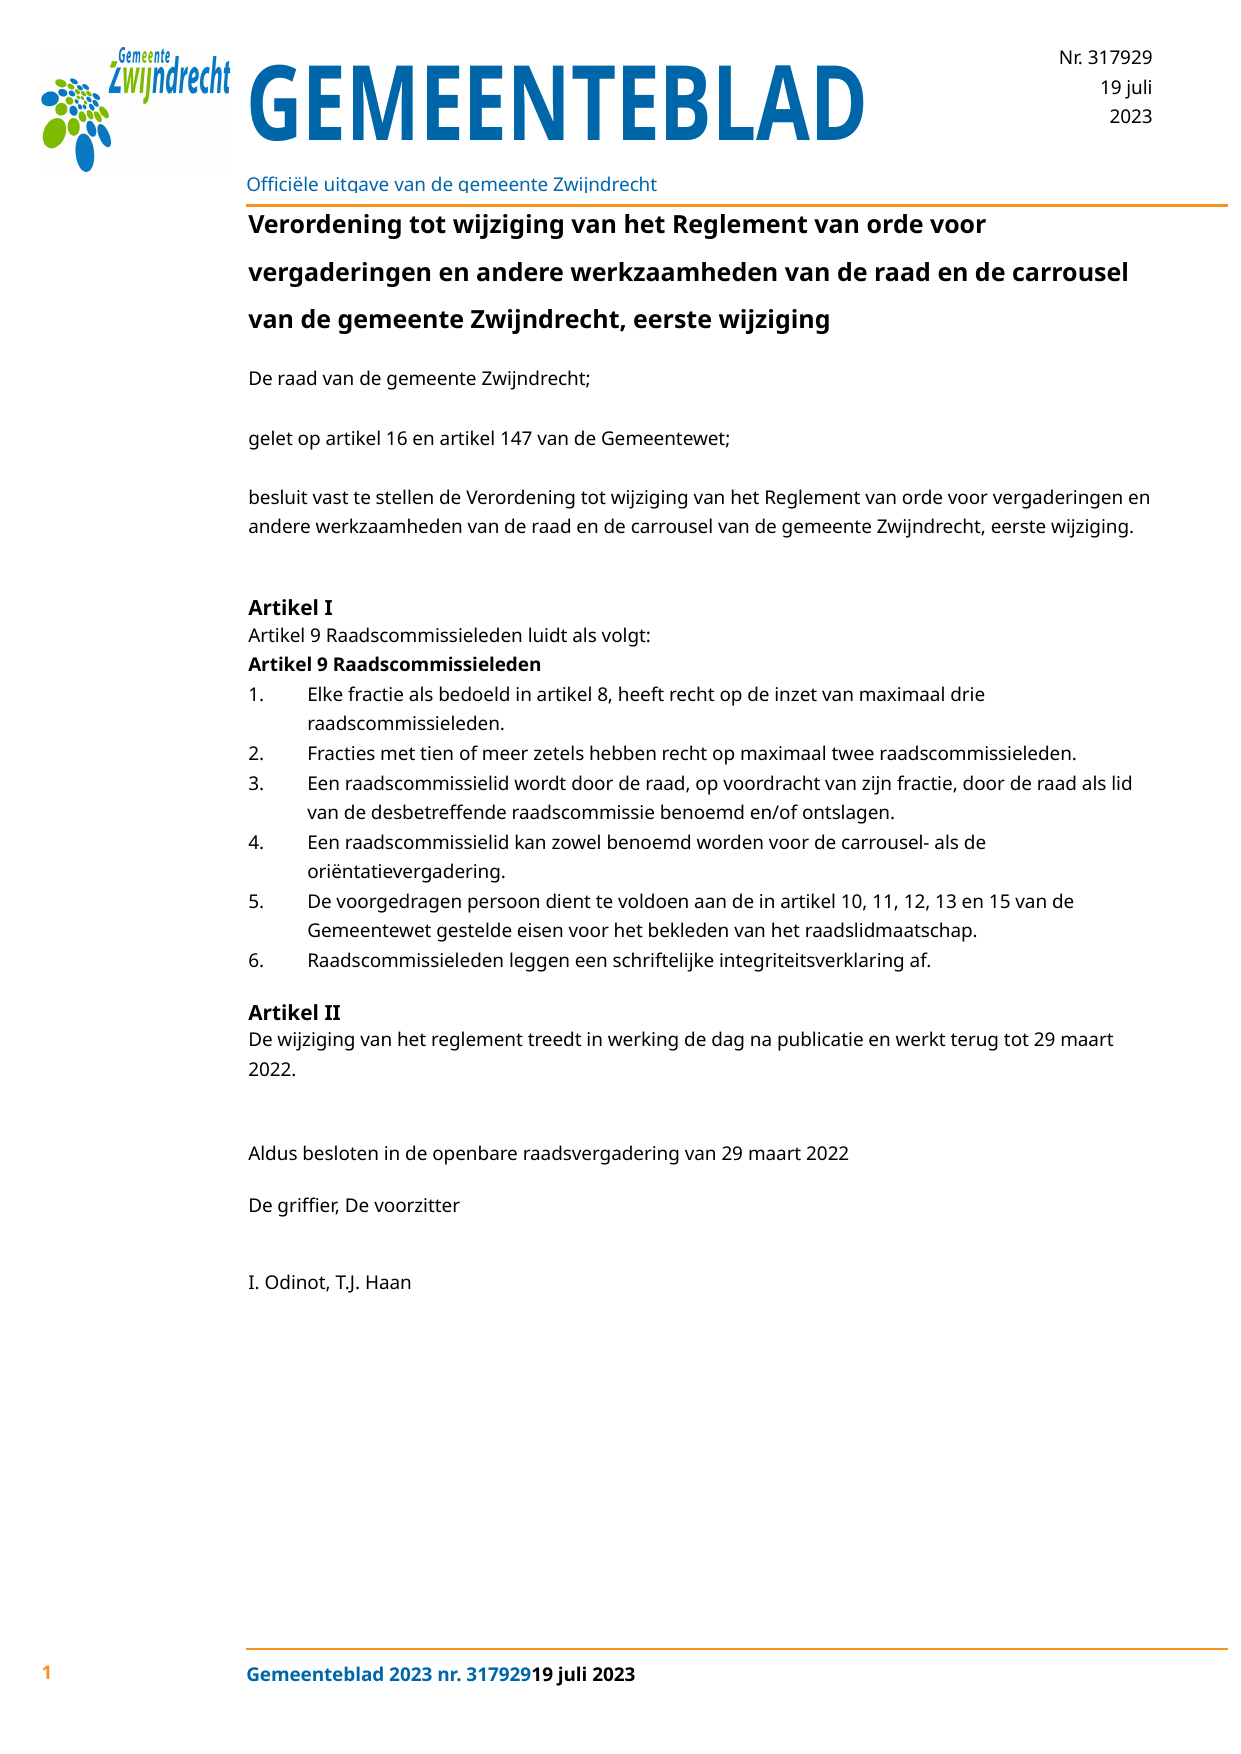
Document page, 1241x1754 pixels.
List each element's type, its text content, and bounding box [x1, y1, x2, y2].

text De wijziging van het reglement treedt in werking de dag na publicatie en werkt terug tot 29 maart 2022. [248, 1026, 1152, 1081]
text Artikel 9 Raadscommissieleden luidt als volgt: [248, 622, 1152, 648]
text Artikel I [248, 593, 1152, 622]
list Een raadscommissielid kan zowel benoemd worden voor de carrousel- als de oriëntatievergadering. [248, 829, 1152, 884]
text gelet op artikel 16 en artikel 147 van de Gemeentewet; [248, 425, 1152, 450]
text Artikel 9 Raadscommissieleden [248, 651, 1152, 677]
text Verordening tot wijziging van het Reglement van orde voor vergaderingen en andere werkzaamheden van de raad en de carrousel van de gemeente Zwijndrecht, eerste wijziging [248, 207, 1152, 336]
list Fracties met tien of meer zetels hebben recht op maximaal twee raadscommissieleden. [248, 740, 1152, 766]
text I. Odinot, T.J. Haan [248, 1269, 1152, 1295]
text besluit vast te stellen de Verordening tot wijziging van het Reglement van orde voor vergaderingen en andere werkzaamheden van de raad en de carrousel van de gemeente Zwijndrecht, eerste wijziging. [248, 484, 1152, 539]
text De griffier, De voorzitter [248, 1192, 1152, 1218]
text Artikel II [248, 998, 1152, 1026]
list Raadscommissieleden leggen een schriftelijke integriteitsverklaring af. [248, 947, 1152, 973]
list Een raadscommissielid wordt door de raad, op voordracht van zijn fractie, door de raad als lid van de desbetreffende raadscommissie benoemd en/of ontslagen. [248, 770, 1152, 825]
text Aldus besloten in de openbare raadsvergadering van 29 maart 2022 [248, 1141, 1152, 1166]
list Elke fractie als bedoeld in artikel 8, heeft recht op de inzet van maximaal drie raadscommissieleden. [248, 681, 1152, 736]
text De raad van de gemeente Zwijndrecht; [248, 366, 1152, 391]
picture [41, 47, 231, 172]
list De voorgedragen persoon dient te voldoen aan de in artikel 10, 11, 12, 13 en 15 van de Gemeentewet gestelde eisen voor het bekleden van het raadslidmaatschap. [248, 888, 1152, 943]
